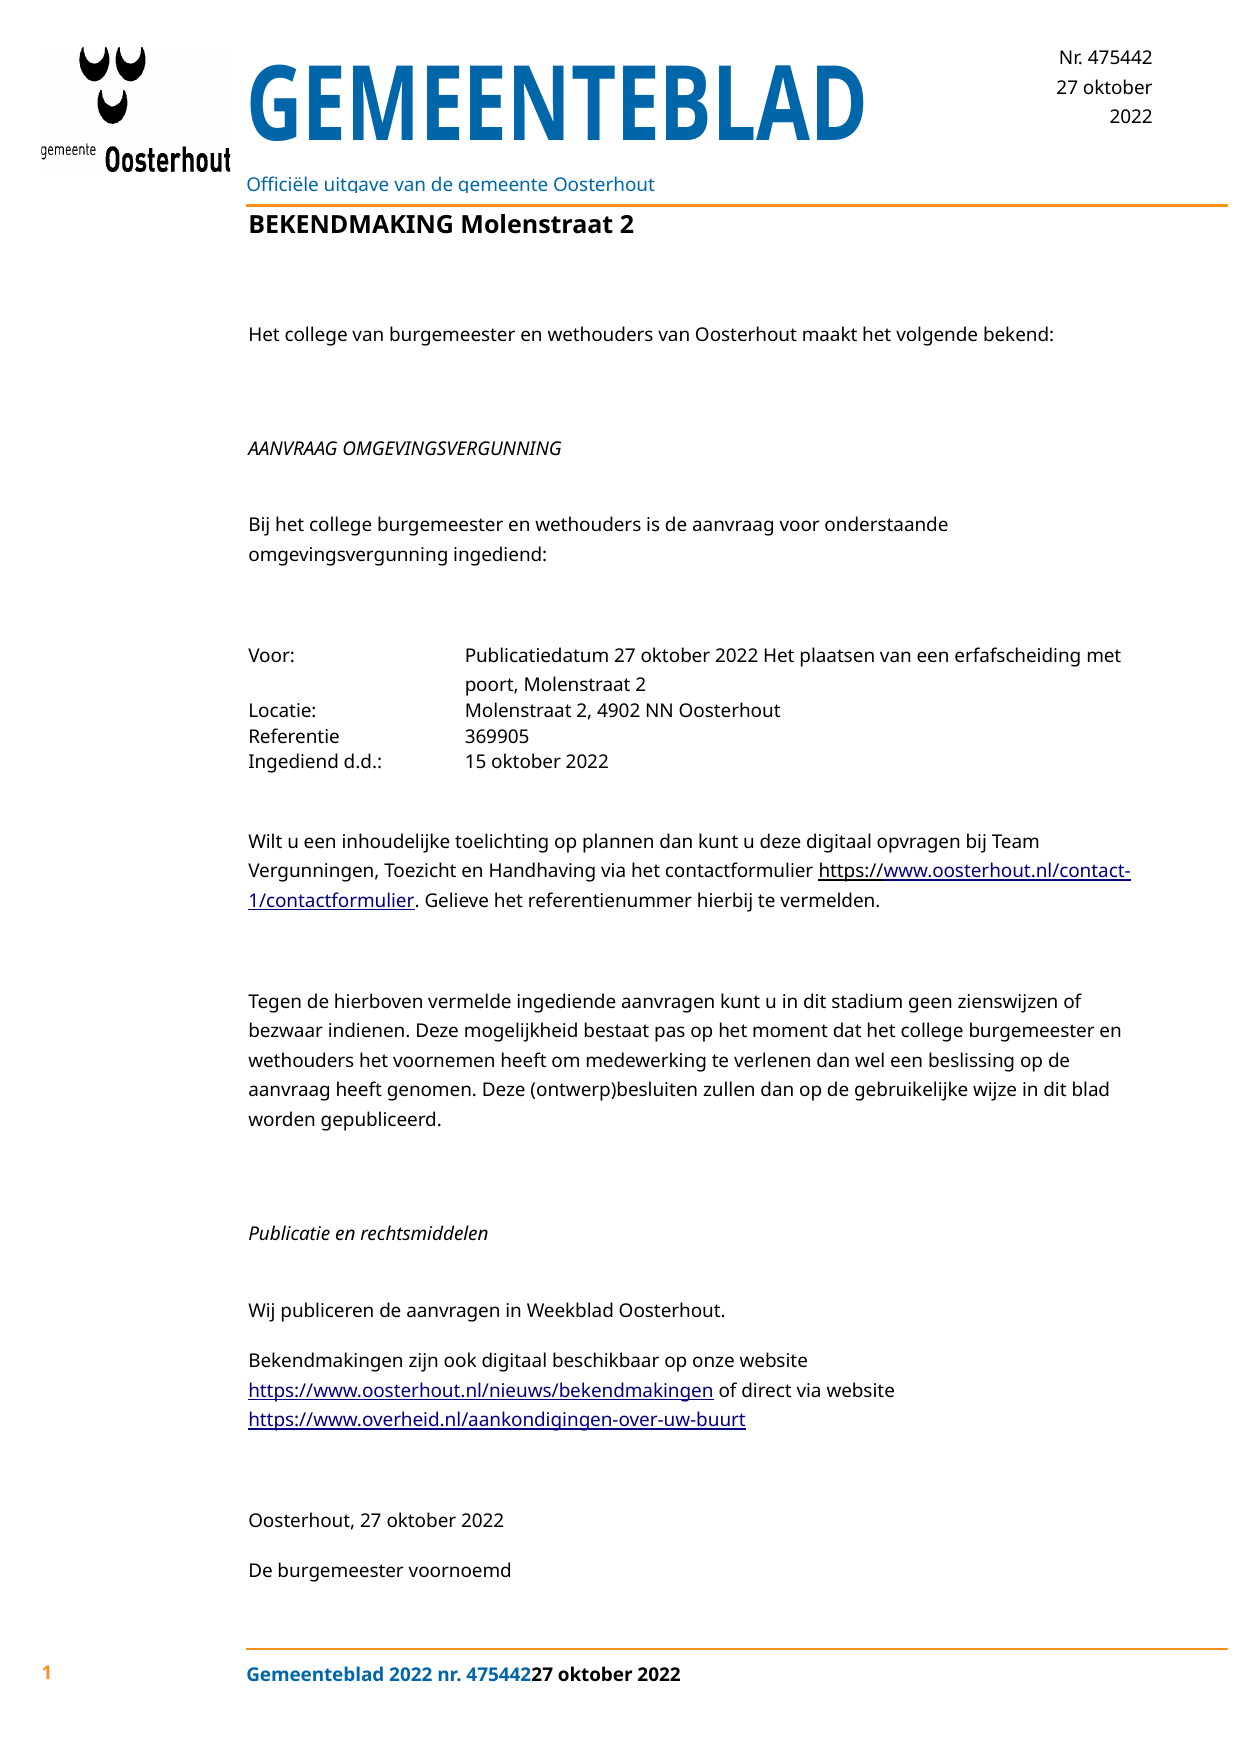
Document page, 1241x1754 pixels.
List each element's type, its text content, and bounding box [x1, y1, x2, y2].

text Bekendmakingen zijn ook digitaal beschikbaar op onze website https://www.oosterhout.nl/nieuws/bekendmakingen of direct via website https://www.overheid.nl/aankondigingen-over-uw-buurt [248, 1347, 1152, 1432]
text Tegen de hierboven vermelde ingediende aanvragen kunt u in dit stadium geen zienswijzen of bezwaar indienen. Deze mogelijkheid bestaat pas op het moment dat het college burgemeester en wethouders het voornemen heeft om medewerking te verlenen dan wel een beslissing op de aanvraag heeft genomen. Deze (ontwerp)besluiten zullen dan op de gebruikelijke wijze in dit blad worden gepubliceerd. [248, 988, 1152, 1132]
text AANVRAAG OMGEVINGSVERGUNNING [248, 435, 1152, 461]
text Het college van burgemeester en wethouders van Oosterhout maakt het volgende bekend: [248, 321, 1152, 346]
picture [41, 47, 231, 172]
table_cell Referentie [248, 723, 464, 748]
table_cell Molenstraat 2, 4902 NN Oosterhout [465, 697, 1152, 723]
table_cell Ingediend d.d.: [248, 749, 464, 774]
table_cell Locatie: [248, 697, 464, 723]
text De burgemeester voornoemd [248, 1558, 1152, 1583]
text Bij het college burgemeester en wethouders is de aanvraag voor onderstaande omgevingsvergunning ingediend: [248, 511, 1152, 567]
text BEKENDMAKING Molenstraat 2 [248, 207, 1152, 241]
text Oosterhout, 27 oktober 2022 [248, 1507, 1152, 1533]
table_cell 369905 [465, 723, 1152, 748]
text Wilt u een inhoudelijke toelichting op plannen dan kunt u deze digitaal opvragen bij Team Vergunningen, Toezicht en Handhaving via het contactformulier https://www.oosterhout.nl/contact-1/contactformulier. Gelieve het referentienummer hierbij te vermelden. [248, 828, 1152, 913]
table_header Publicatiedatum 27 oktober 2022 Het plaatsen van een erfafscheiding met poort, Molenstraat 2 [465, 642, 1152, 697]
table_cell 15 oktober 2022 [465, 749, 1152, 774]
text Publicatie en rechtsmiddelen [248, 1221, 1152, 1246]
text Wij publiceren de aanvragen in Weekblad Oosterhout. [248, 1297, 1152, 1322]
table_header Voor: [248, 642, 464, 697]
